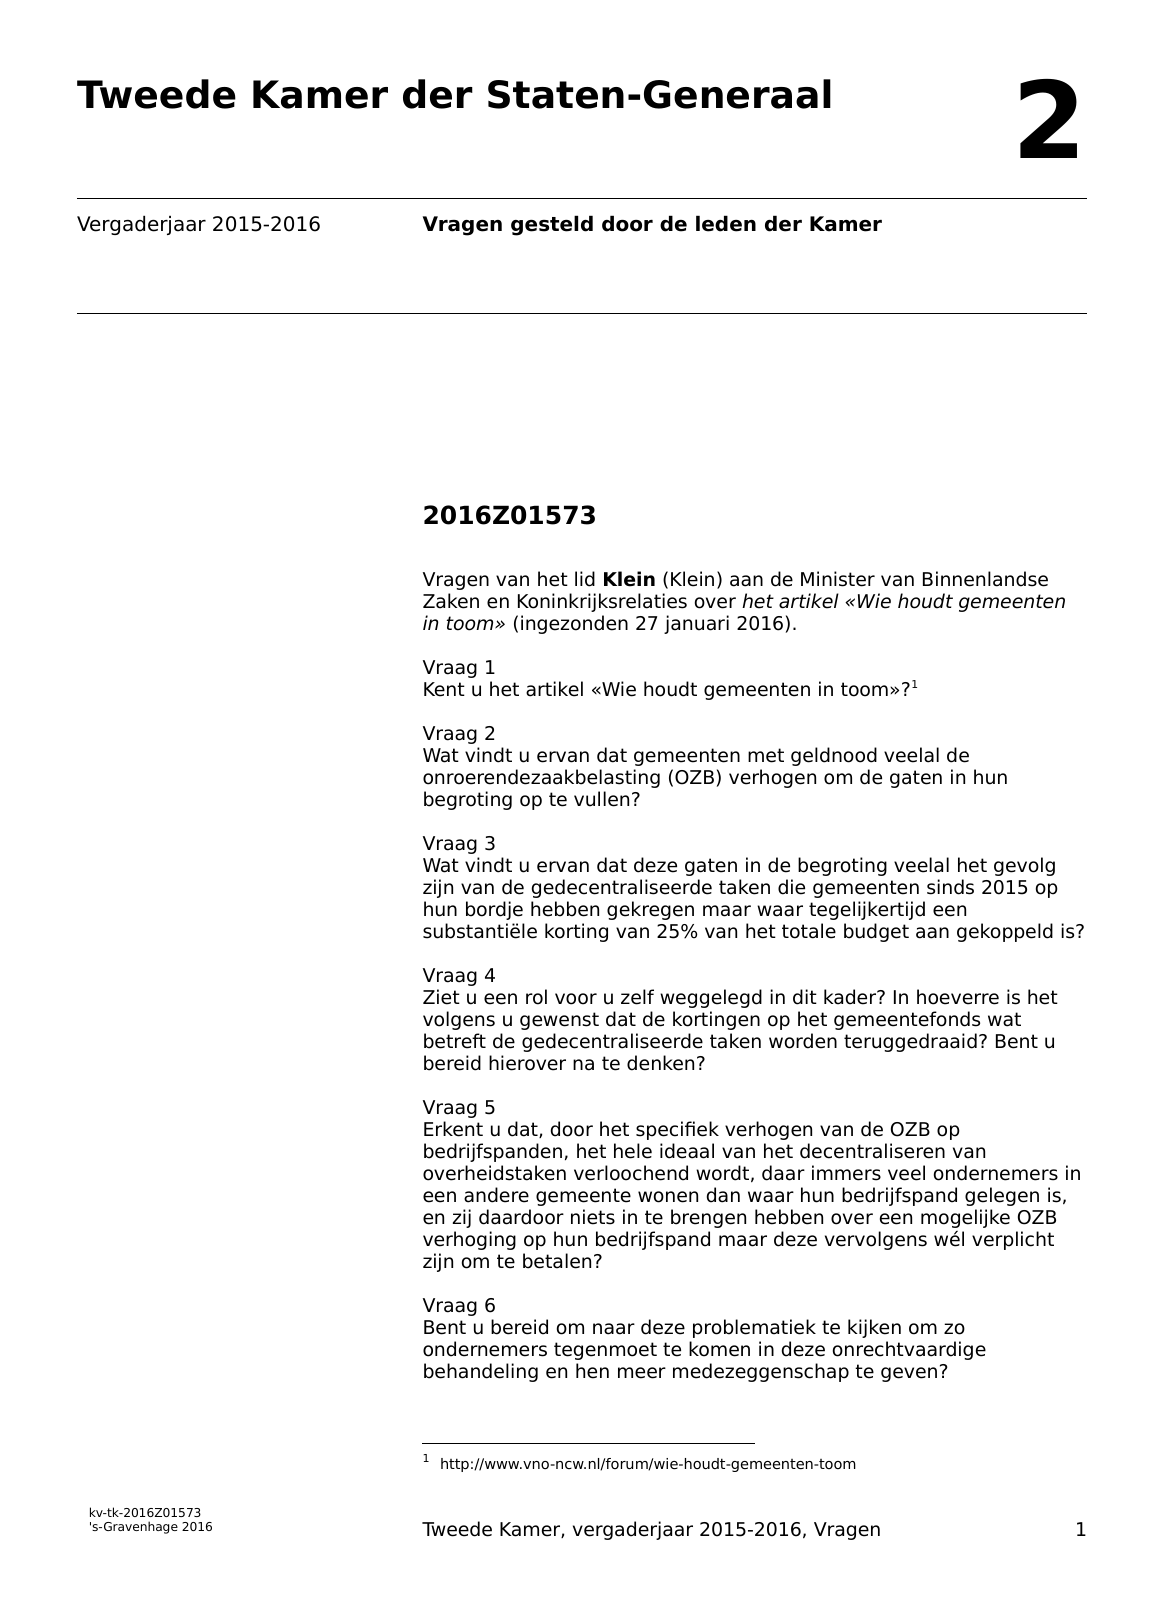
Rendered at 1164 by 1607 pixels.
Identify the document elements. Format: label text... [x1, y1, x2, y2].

text Wat vindt u ervan dat gemeenten met geldnood veelal de onroerendezaakbelasting (OZB) verhogen om de gaten in hun begroting op te vullen? [422, 745, 1087, 811]
text Vraag 5 [422, 1097, 1087, 1119]
text Bent u bereid om naar deze problematiek te kijken om zo ondernemers tegenmoet te komen in deze onrechtvaardige behandeling en hen meer medezeggenschap te geven? [422, 1317, 1087, 1383]
text Kent u het artikel «Wie houdt gemeenten in toom»? [422, 679, 1087, 701]
text kv-tk-2016Z01573 [88, 1506, 323, 1520]
text Vraag 1 [422, 657, 1087, 679]
text 2016Z01573 [422, 501, 1087, 531]
table_cell Vergaderjaar 2015-2016 [77, 199, 422, 313]
table_header 2 [886, 59, 1087, 198]
text http://www.vno-ncw.nl/forum/wie-houdt-gemeenten-toom [422, 1452, 1087, 1474]
text Vragen van het lid Klein (Klein) aan de Minister van Binnenlandse Zaken en Koninkrijksrelaties over het artikel «Wie houdt gemeenten in toom» (ingezonden 27 januari 2016). [422, 569, 1087, 635]
text Wat vindt u ervan dat deze gaten in de begroting veelal het gevolg zijn van de gedecentraliseerde taken die gemeenten sinds 2015 op hun bordje hebben gekregen maar waar tegelijkertijd een substantiële korting van 25% van het totale budget aan gekoppeld is? [422, 855, 1087, 943]
table_header Tweede Kamer der Staten-Generaal [77, 59, 886, 198]
text Vraag 3 [422, 833, 1087, 855]
text Vraag 6 [422, 1295, 1087, 1317]
table_cell Vragen gesteld door de leden der Kamer [422, 199, 1087, 313]
text Vraag 2 [422, 723, 1087, 745]
text 's-Gravenhage 2016 [88, 1520, 323, 1534]
text Vraag 4 [422, 965, 1087, 987]
text Erkent u dat, door het specifiek verhogen van de OZB op bedrijfspanden, het hele ideaal van het decentraliseren van overheidstaken verloochend wordt, daar immers veel ondernemers in een andere gemeente wonen dan waar hun bedrijfspand gelegen is, en zij daardoor niets in te brengen hebben over een mogelijke OZB verhoging op hun bedrijfspand maar deze vervolgens wél verplicht zijn om te betalen? [422, 1119, 1087, 1273]
text Ziet u een rol voor u zelf weggelegd in dit kader? In hoeverre is het volgens u gewenst dat de kortingen op het gemeentefonds wat betreft de gedecentraliseerde taken worden teruggedraaid? Bent u bereid hierover na te denken? [422, 987, 1087, 1075]
